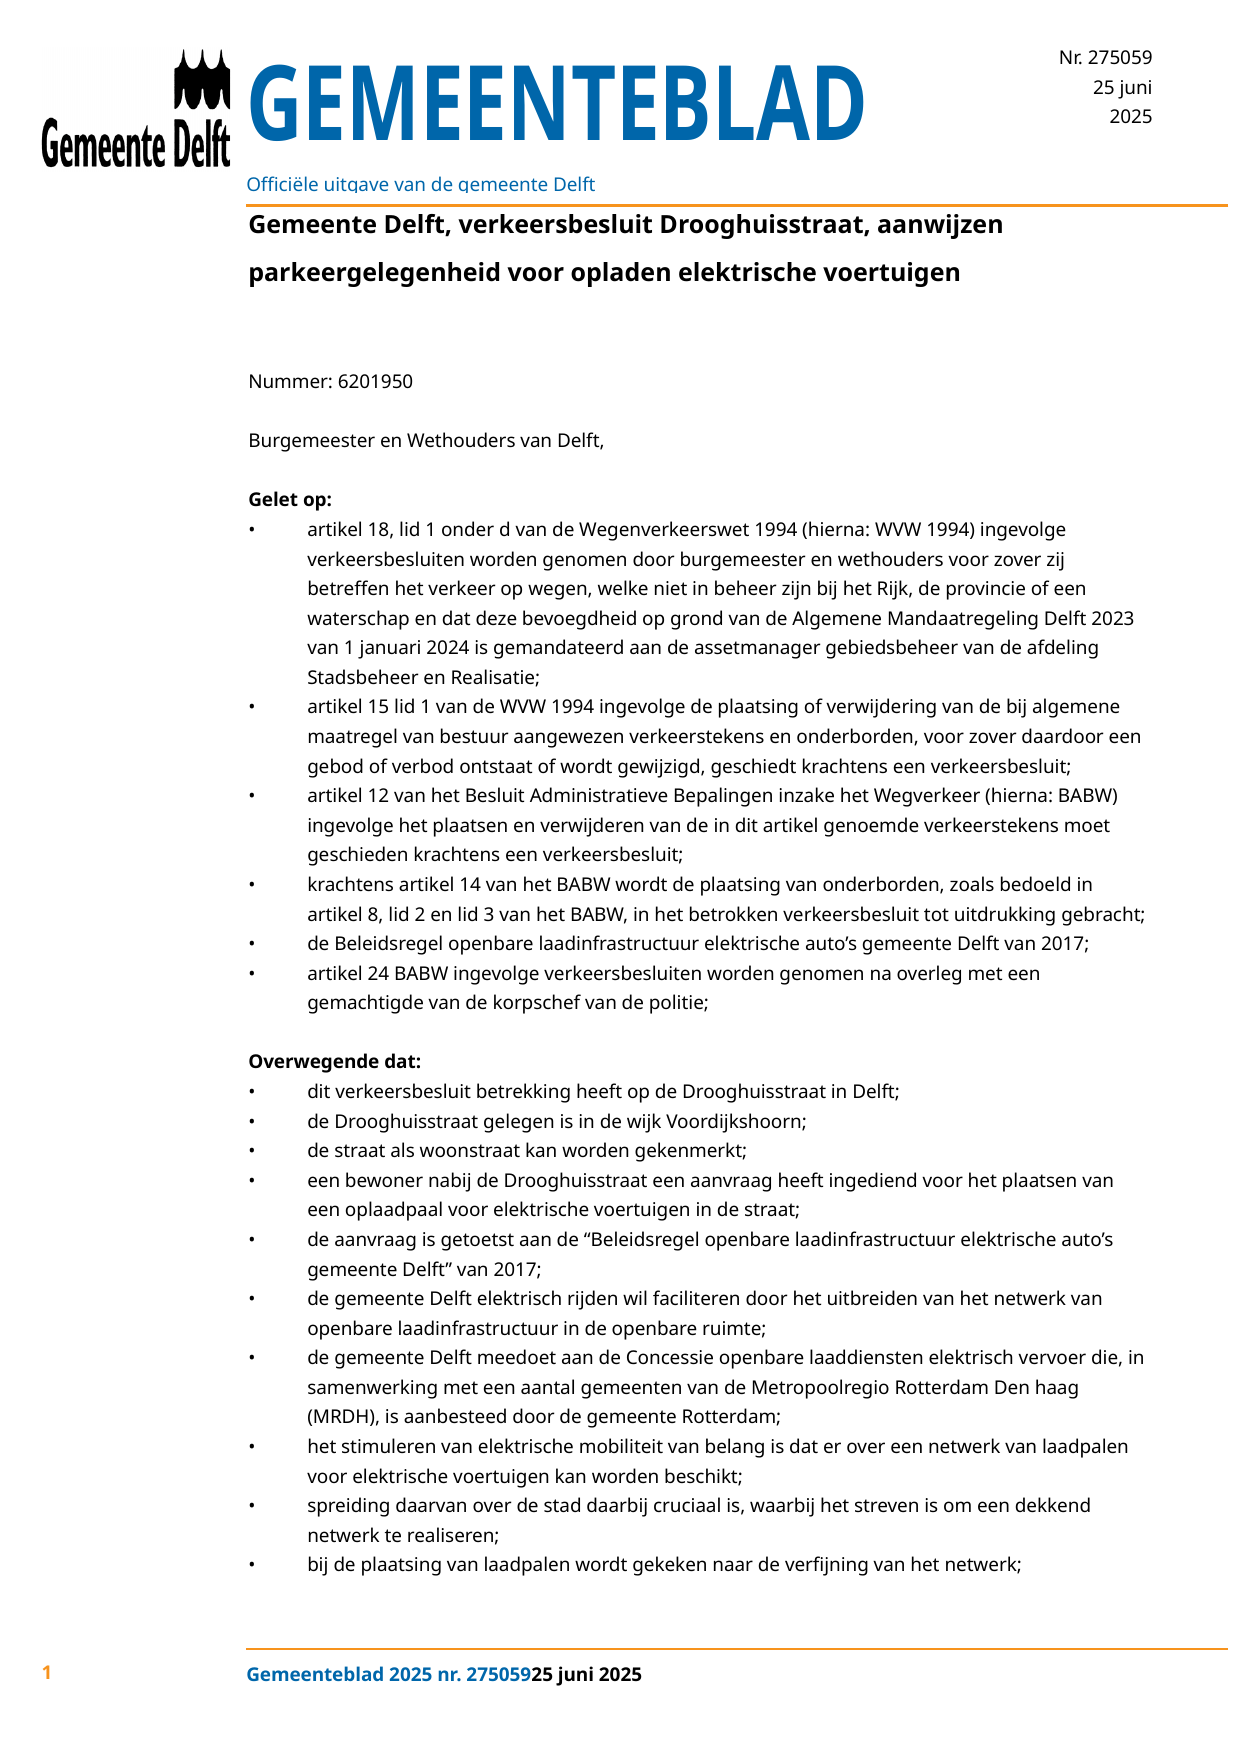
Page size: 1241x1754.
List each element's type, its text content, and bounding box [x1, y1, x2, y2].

list artikel 18, lid 1 onder d van de Wegenverkeerswet 1994 (hierna: WVW 1994) ingevolge verkeersbesluiten worden genomen door burgemeester en wethouders voor zover zij betreffen het verkeer op wegen, welke niet in beheer zijn bij het Rijk, de provincie of een waterschap en dat deze bevoegdheid op grond van de Algemene Mandaatregeling Delft 2023 van 1 januari 2024 is gemandateerd aan de assetmanager gebiedsbeheer van de afdeling Stadsbeheer en Realisatie; [248, 516, 1152, 690]
list de Drooghuisstraat gelegen is in de wijk Voordijkshoorn; [248, 1108, 1152, 1133]
list artikel 24 BABW ingevolge verkeersbesluiten worden genomen na overleg met een gemachtigde van de korpschef van de politie; [248, 960, 1152, 1015]
list de gemeente Delft elektrisch rijden wil faciliteren door het uitbreiden van het netwerk van openbare laadinfrastructuur in de openbare ruimte; [248, 1285, 1152, 1341]
text Nummer: 6201950 [248, 368, 1152, 394]
list een bewoner nabij de Drooghuisstraat een aanvraag heeft ingediend voor het plaatsen van een oplaadpaal voor elektrische voertuigen in de straat; [248, 1167, 1152, 1222]
list spreiding daarvan over de stad daarbij cruciaal is, waarbij het streven is om een dekkend netwerk te realiseren; [248, 1492, 1152, 1548]
list het stimuleren van elektrische mobiliteit van belang is dat er over een netwerk van laadpalen voor elektrische voertuigen kan worden beschikt; [248, 1433, 1152, 1488]
list de straat als woonstraat kan worden gekenmerkt; [248, 1137, 1152, 1163]
list de gemeente Delft meedoet aan de Concessie openbare laaddiensten elektrisch vervoer die, in samenwerking met een aantal gemeenten van de Metropoolregio Rotterdam Den haag (MRDH), is aanbesteed door de gemeente Rotterdam; [248, 1344, 1152, 1429]
list artikel 15 lid 1 van de WVW 1994 ingevolge de plaatsing of verwijdering van de bij algemene maatregel van bestuur aangewezen verkeerstekens en onderborden, voor zover daardoor een gebod of verbod ontstaat of wordt gewijzigd, geschiedt krachtens een verkeersbesluit; [248, 694, 1152, 778]
list dit verkeersbesluit betrekking heeft op de Drooghuisstraat in Delft; [248, 1078, 1152, 1104]
list artikel 12 van het Besluit Administratieve Bepalingen inzake het Wegverkeer (hierna: BABW) ingevolge het plaatsen en verwijderen van de in dit artikel genoemde verkeerstekens moet geschieden krachtens een verkeersbesluit; [248, 782, 1152, 867]
text Overwegende dat: [248, 1049, 1152, 1074]
list bij de plaatsing van laadpalen wordt gekeken naar de verfijning van het netwerk; [248, 1552, 1152, 1577]
list de Beleidsregel openbare laadinfrastructuur elektrische auto’s gemeente Delft van 2017; [248, 930, 1152, 956]
text Burgemeester en Wethouders van Delft, [248, 427, 1152, 453]
text Gelet op: [248, 487, 1152, 512]
list de aanvraag is getoetst aan de “Beleidsregel openbare laadinfrastructuur elektrische auto’s gemeente Delft” van 2017; [248, 1226, 1152, 1281]
text Gemeente Delft, verkeersbesluit Drooghuisstraat, aanwijzen parkeergelegenheid voor opladen elektrische voertuigen [248, 207, 1152, 288]
list krachtens artikel 14 van het BABW wordt de plaatsing van onderborden, zoals bedoeld in artikel 8, lid 2 en lid 3 van het BABW, in het betrokken verkeersbesluit tot uitdrukking gebracht; [248, 871, 1152, 926]
picture [41, 47, 231, 172]
